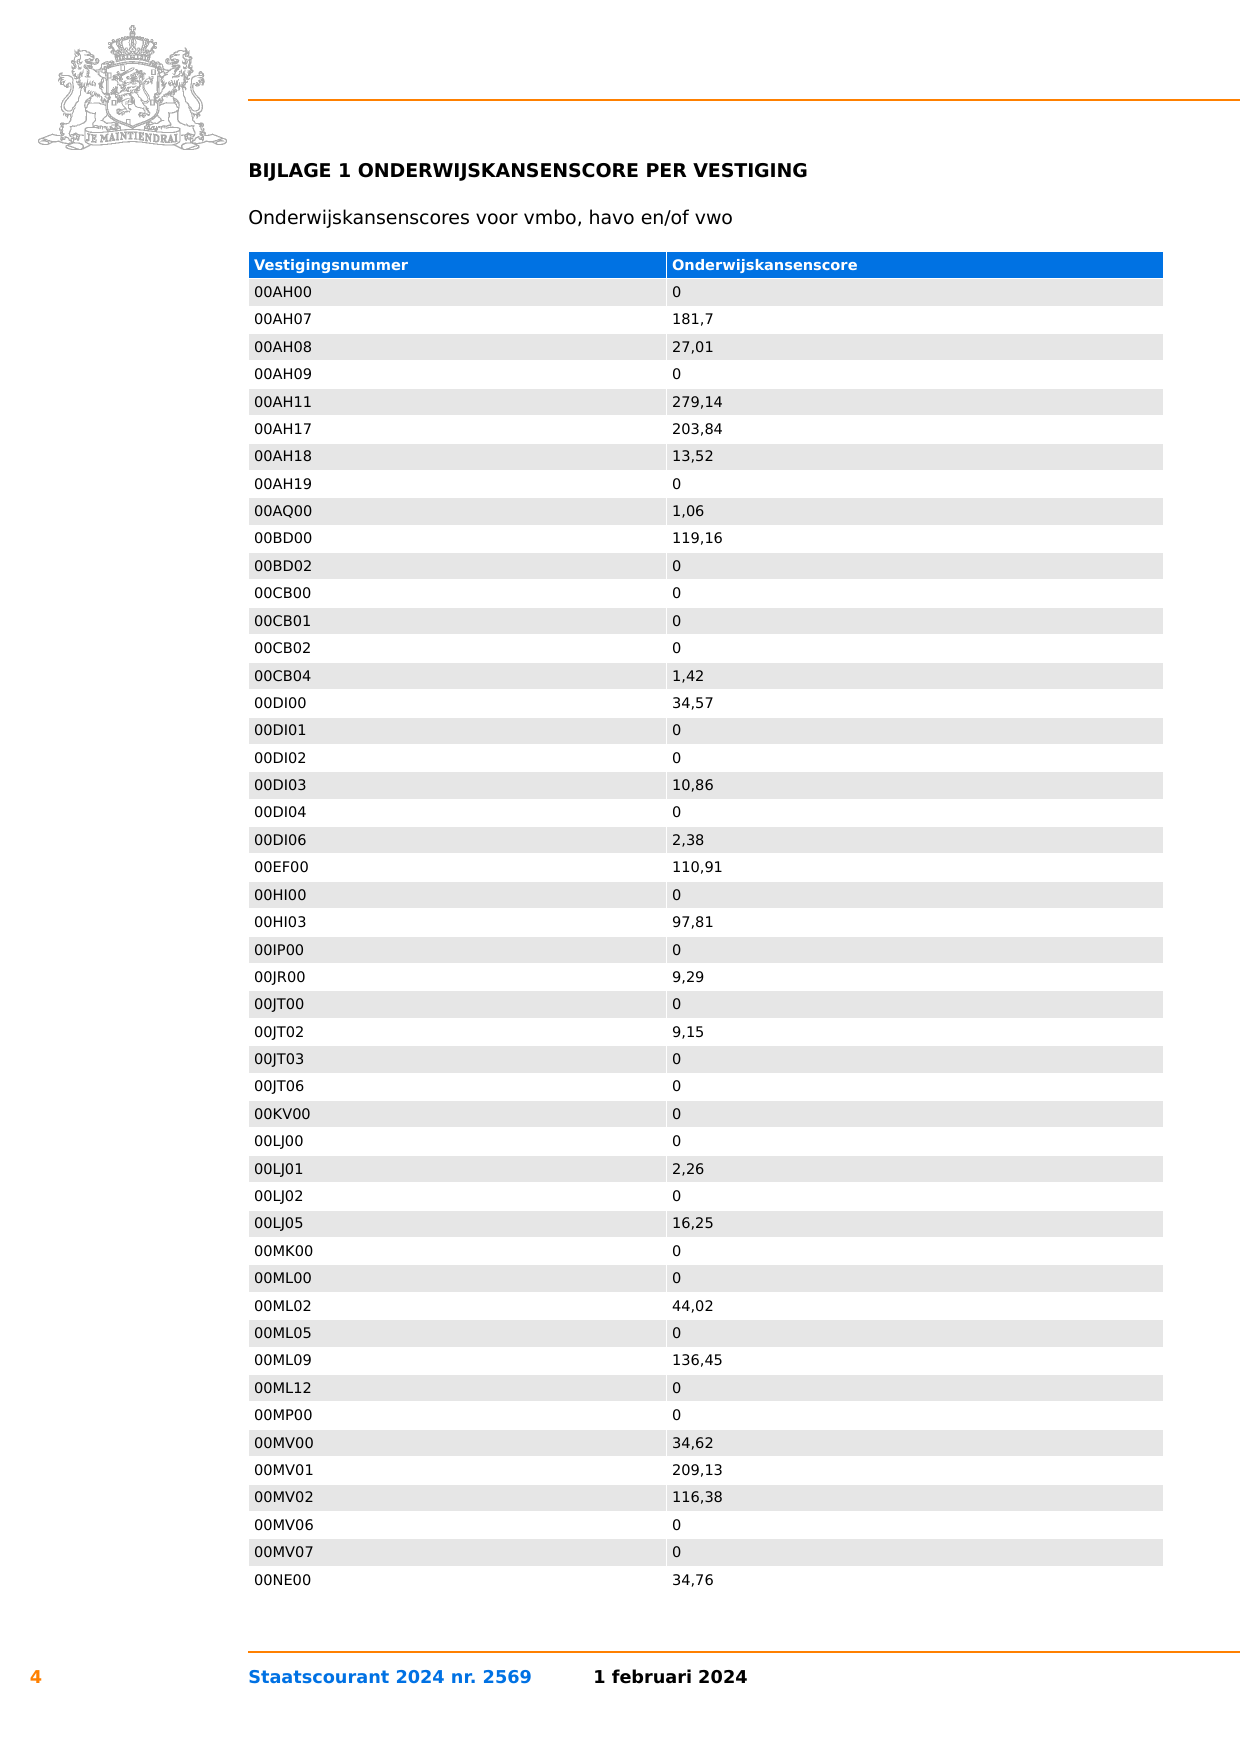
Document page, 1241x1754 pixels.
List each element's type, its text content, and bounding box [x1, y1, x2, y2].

table_cell 00CB01 [249, 608, 666, 634]
table_cell 0 [667, 1375, 1163, 1401]
table_cell 0 [667, 553, 1163, 579]
table_cell 0 [667, 1183, 1163, 1209]
table_cell 9,29 [667, 964, 1163, 990]
table_cell 00MK00 [249, 1238, 666, 1264]
table_cell 00EF00 [249, 855, 666, 881]
table_cell 0 [667, 1403, 1163, 1429]
table_cell 0 [667, 882, 1163, 908]
table_cell 00LJ00 [249, 1129, 666, 1155]
table_cell 00AH07 [249, 307, 666, 333]
table_cell 00BD02 [249, 553, 666, 579]
table_cell 00MV02 [249, 1485, 666, 1511]
table_cell 0 [667, 800, 1163, 826]
table_cell 0 [667, 1238, 1163, 1264]
table_cell 34,57 [667, 690, 1163, 716]
table_cell 279,14 [667, 389, 1163, 415]
table_cell 00DI02 [249, 745, 666, 771]
table_cell 00ML09 [249, 1348, 666, 1374]
table_cell 13,52 [667, 444, 1163, 470]
table_cell 0 [667, 361, 1163, 388]
table_cell 00JR00 [249, 964, 666, 990]
table_cell 00AH09 [249, 361, 666, 388]
table_cell 0 [667, 1074, 1163, 1100]
table_cell 00LJ01 [249, 1156, 666, 1182]
table_cell 00DI00 [249, 690, 666, 716]
table_cell 34,76 [667, 1567, 1163, 1593]
table_header Vestigingsnummer [249, 252, 666, 278]
table_cell 00MV00 [249, 1430, 666, 1456]
table_cell 34,62 [667, 1430, 1163, 1456]
table_cell 97,81 [667, 909, 1163, 936]
table_cell 136,45 [667, 1348, 1163, 1374]
table_cell 119,16 [667, 526, 1163, 552]
table_cell 9,15 [667, 1019, 1163, 1045]
table_cell 00MV06 [249, 1512, 666, 1538]
table_cell 0 [667, 937, 1163, 963]
table_cell 0 [667, 718, 1163, 744]
table_cell 00CB04 [249, 663, 666, 689]
subtitle BIJLAGE 1 ONDERWIJSKANSENSCORE PER VESTIGING [248, 160, 1163, 182]
table_cell 00LJ02 [249, 1183, 666, 1209]
table_cell 00ML12 [249, 1375, 666, 1401]
table_cell 00DI04 [249, 800, 666, 826]
table_cell 00AQ00 [249, 498, 666, 525]
picture [38, 25, 227, 150]
table_cell 00CB02 [249, 635, 666, 662]
table_cell 0 [667, 745, 1163, 771]
table_cell 0 [667, 1101, 1163, 1127]
table_cell 00DI01 [249, 718, 666, 744]
table_cell 00JT06 [249, 1074, 666, 1100]
table_cell 00MV07 [249, 1539, 666, 1566]
table_cell 0 [667, 1320, 1163, 1347]
table_cell 00LJ05 [249, 1211, 666, 1237]
table_cell 00AH00 [249, 279, 666, 306]
table_header Onderwijskansenscore [667, 252, 1163, 278]
table_cell 00JT00 [249, 991, 666, 1018]
table_cell 00ML05 [249, 1320, 666, 1347]
table_cell 0 [667, 1129, 1163, 1155]
table_cell 0 [667, 581, 1163, 607]
table_cell 209,13 [667, 1457, 1163, 1483]
table_cell 10,86 [667, 772, 1163, 799]
table_cell 2,38 [667, 827, 1163, 853]
table_cell 00MP00 [249, 1403, 666, 1429]
table_cell 16,25 [667, 1211, 1163, 1237]
table_cell 00ML02 [249, 1293, 666, 1319]
table_cell 0 [667, 279, 1163, 306]
text Onderwijskansenscores voor vmbo, havo en/of vwo [248, 207, 1163, 229]
table_cell 0 [667, 1512, 1163, 1538]
table_cell 44,02 [667, 1293, 1163, 1319]
table_cell 00BD00 [249, 526, 666, 552]
table_cell 27,01 [667, 334, 1163, 360]
table_cell 00AH18 [249, 444, 666, 470]
table_cell 1,42 [667, 663, 1163, 689]
table_cell 0 [667, 991, 1163, 1018]
table_cell 203,84 [667, 416, 1163, 442]
table_cell 00KV00 [249, 1101, 666, 1127]
table_cell 0 [667, 1539, 1163, 1566]
table_cell 116,38 [667, 1485, 1163, 1511]
table_cell 2,26 [667, 1156, 1163, 1182]
table_cell 00JT02 [249, 1019, 666, 1045]
table_cell 00DI06 [249, 827, 666, 853]
table_cell 00AH17 [249, 416, 666, 442]
table_cell 00ML00 [249, 1265, 666, 1292]
table_cell 00HI00 [249, 882, 666, 908]
table_cell 00DI03 [249, 772, 666, 799]
table_cell 181,7 [667, 307, 1163, 333]
table_cell 00HI03 [249, 909, 666, 936]
table_cell 0 [667, 471, 1163, 497]
table_cell 0 [667, 1265, 1163, 1292]
table_cell 1,06 [667, 498, 1163, 525]
table_cell 00AH11 [249, 389, 666, 415]
table_cell 0 [667, 608, 1163, 634]
table_cell 00IP00 [249, 937, 666, 963]
table_cell 00AH19 [249, 471, 666, 497]
table_cell 0 [667, 1046, 1163, 1073]
table_cell 00NE00 [249, 1567, 666, 1593]
table_cell 00CB00 [249, 581, 666, 607]
table_cell 00AH08 [249, 334, 666, 360]
table_cell 00MV01 [249, 1457, 666, 1483]
table_cell 00JT03 [249, 1046, 666, 1073]
table_cell 0 [667, 635, 1163, 662]
table_cell 110,91 [667, 855, 1163, 881]
